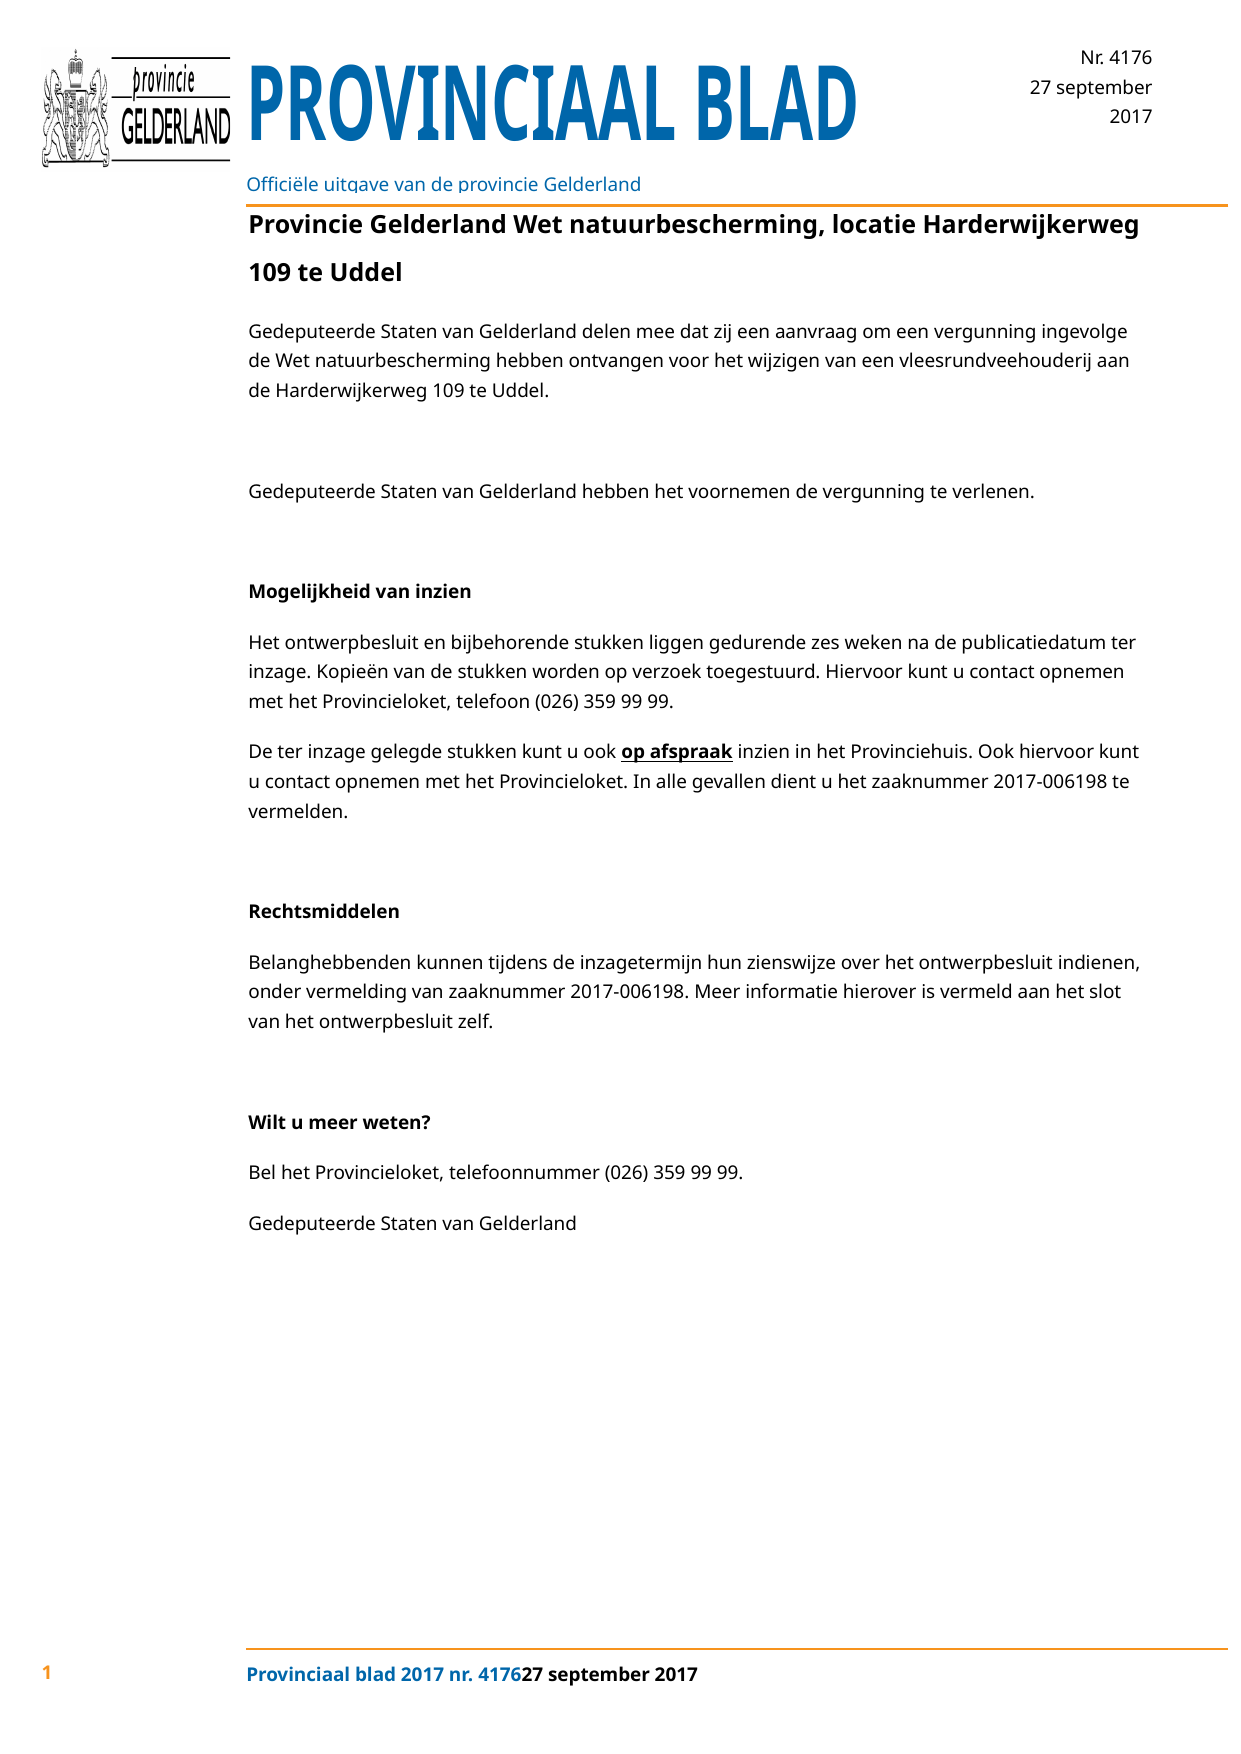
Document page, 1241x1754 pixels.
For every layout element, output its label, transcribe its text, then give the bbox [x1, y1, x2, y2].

text Bel het Provincieloket, telefoonnummer (026) 359 99 99. [248, 1159, 1152, 1185]
text Gedeputeerde Staten van Gelderland delen mee dat zij een aanvraag om een vergunning ingevolge de Wet natuurbescherming hebben ontvangen voor het wijzigen van een vleesrundveehouderij aan de Harderwijkerweg 109 te Uddel. [248, 318, 1152, 403]
text Provincie Gelderland Wet natuurbescherming, locatie Harderwijkerweg 109 te Uddel [248, 207, 1152, 288]
text Het ontwerpbesluit en bijbehorende stukken liggen gedurende zes weken na de publicatiedatum ter inzage. Kopieën van de stukken worden op verzoek toegestuurd. Hiervoor kunt u contact opnemen met het Provincieloket, telefoon (026) 359 99 99. [248, 629, 1152, 714]
text Wilt u meer weten? [248, 1109, 1152, 1135]
text Gedeputeerde Staten van Gelderland hebben het voornemen de vergunning te verlenen. [248, 478, 1152, 504]
text Rechtsmiddelen [248, 899, 1152, 924]
text Belanghebbenden kunnen tijdens de inzagetermijn hun zienswijze over het ontwerpbesluit indienen, onder vermelding van zaaknummer 2017-006198. Meer informatie hierover is vermeld aan het slot van het ontwerpbesluit zelf. [248, 949, 1152, 1034]
text Gedeputeerde Staten van Gelderland [248, 1210, 1152, 1236]
text De ter inzage gelegde stukken kunt u ook op afspraak inzien in het Provinciehuis. Ook hiervoor kunt u contact opnemen met het Provincieloket. In alle gevallen dient u het zaaknummer 2017-006198 te vermelden. [248, 739, 1152, 824]
picture [41, 47, 231, 172]
text Mogelijkheid van inzien [248, 579, 1152, 604]
